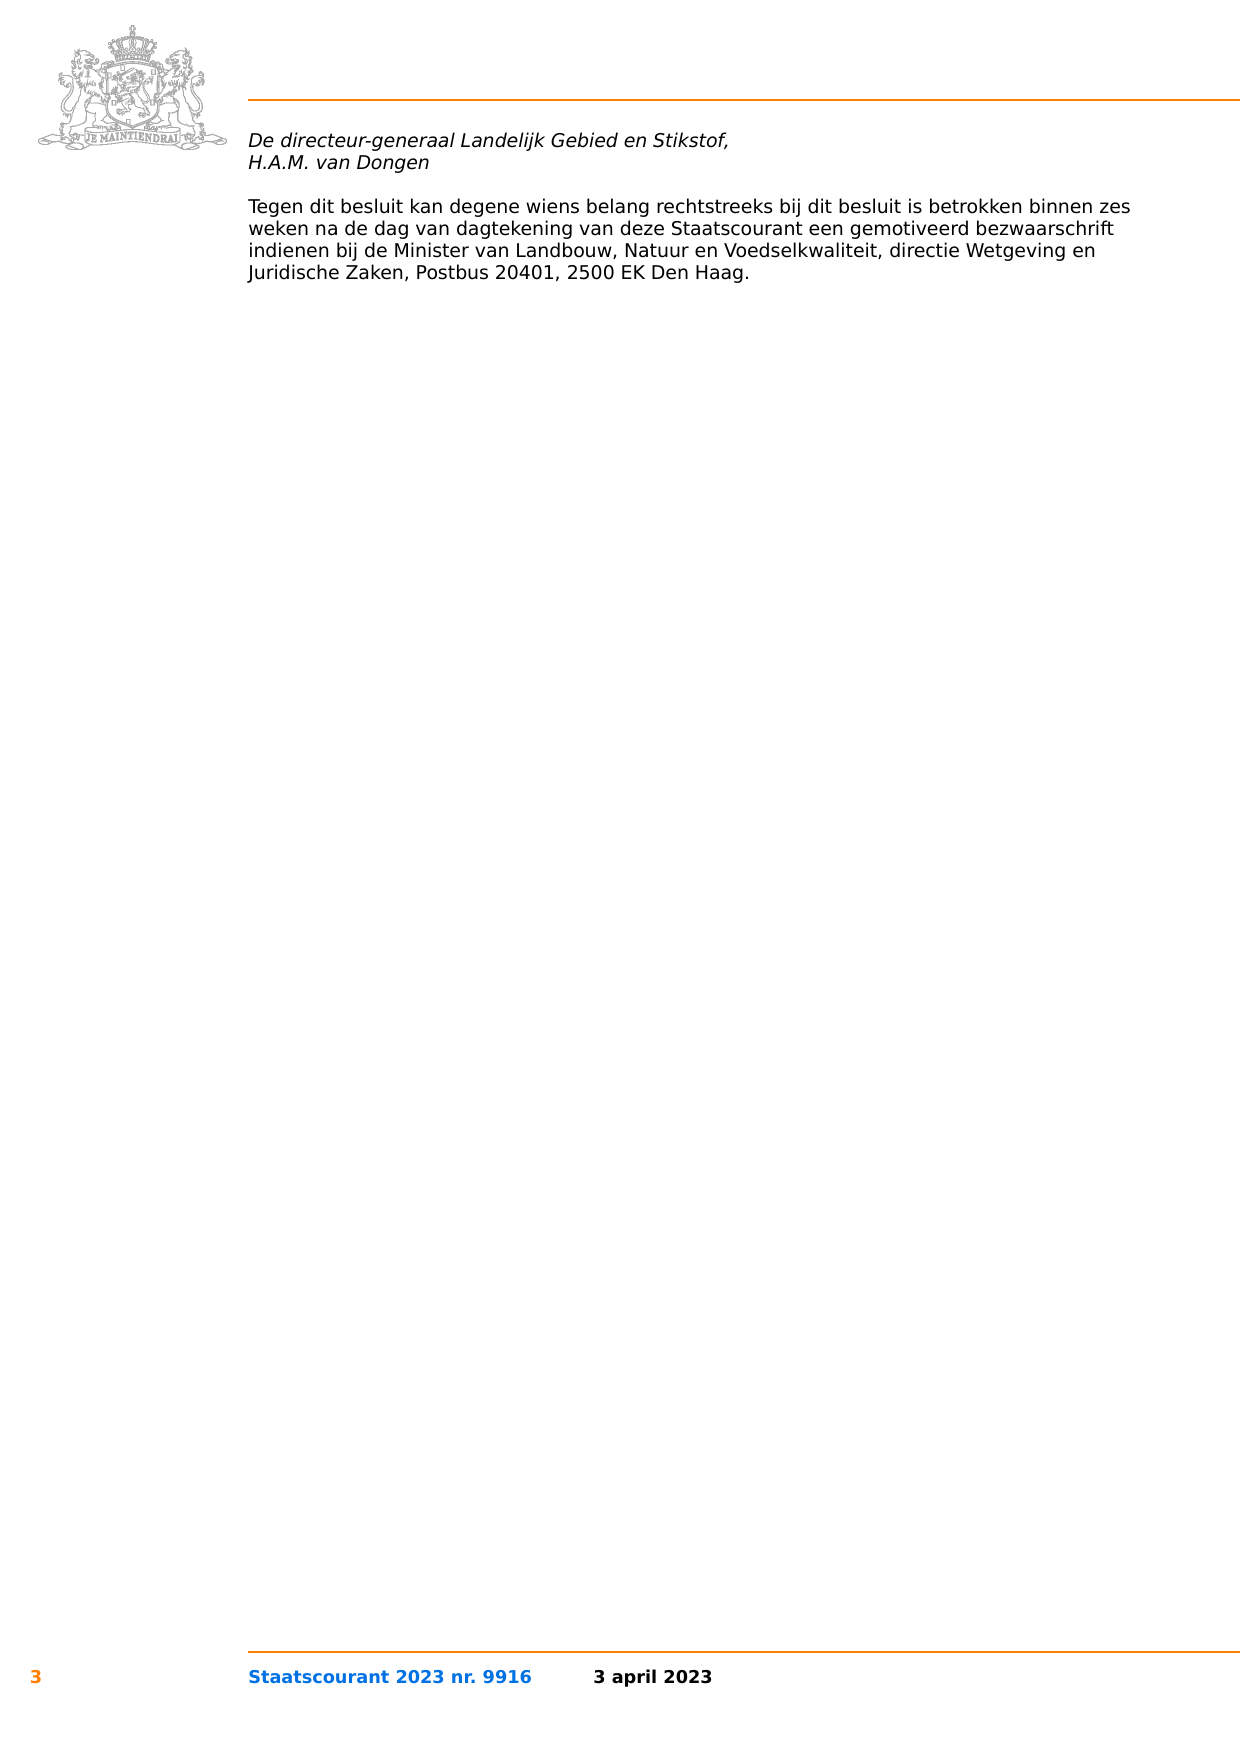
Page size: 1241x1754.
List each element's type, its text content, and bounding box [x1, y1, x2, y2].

text Tegen dit besluit kan degene wiens belang rechtstreeks bij dit besluit is betrokken binnen zes weken na de dag van dagtekening van deze Staatscourant een gemotiveerd bezwaarschrift indienen bij de Minister van Landbouw, Natuur en Voedselkwaliteit, directie Wetgeving en Juridische Zaken, Postbus 20401, 2500 EK Den Haag. [248, 196, 1163, 284]
picture [38, 25, 227, 150]
text De directeur-generaal Landelijk Gebied en Stikstof, H.A.M. van Dongen [248, 130, 1163, 174]
